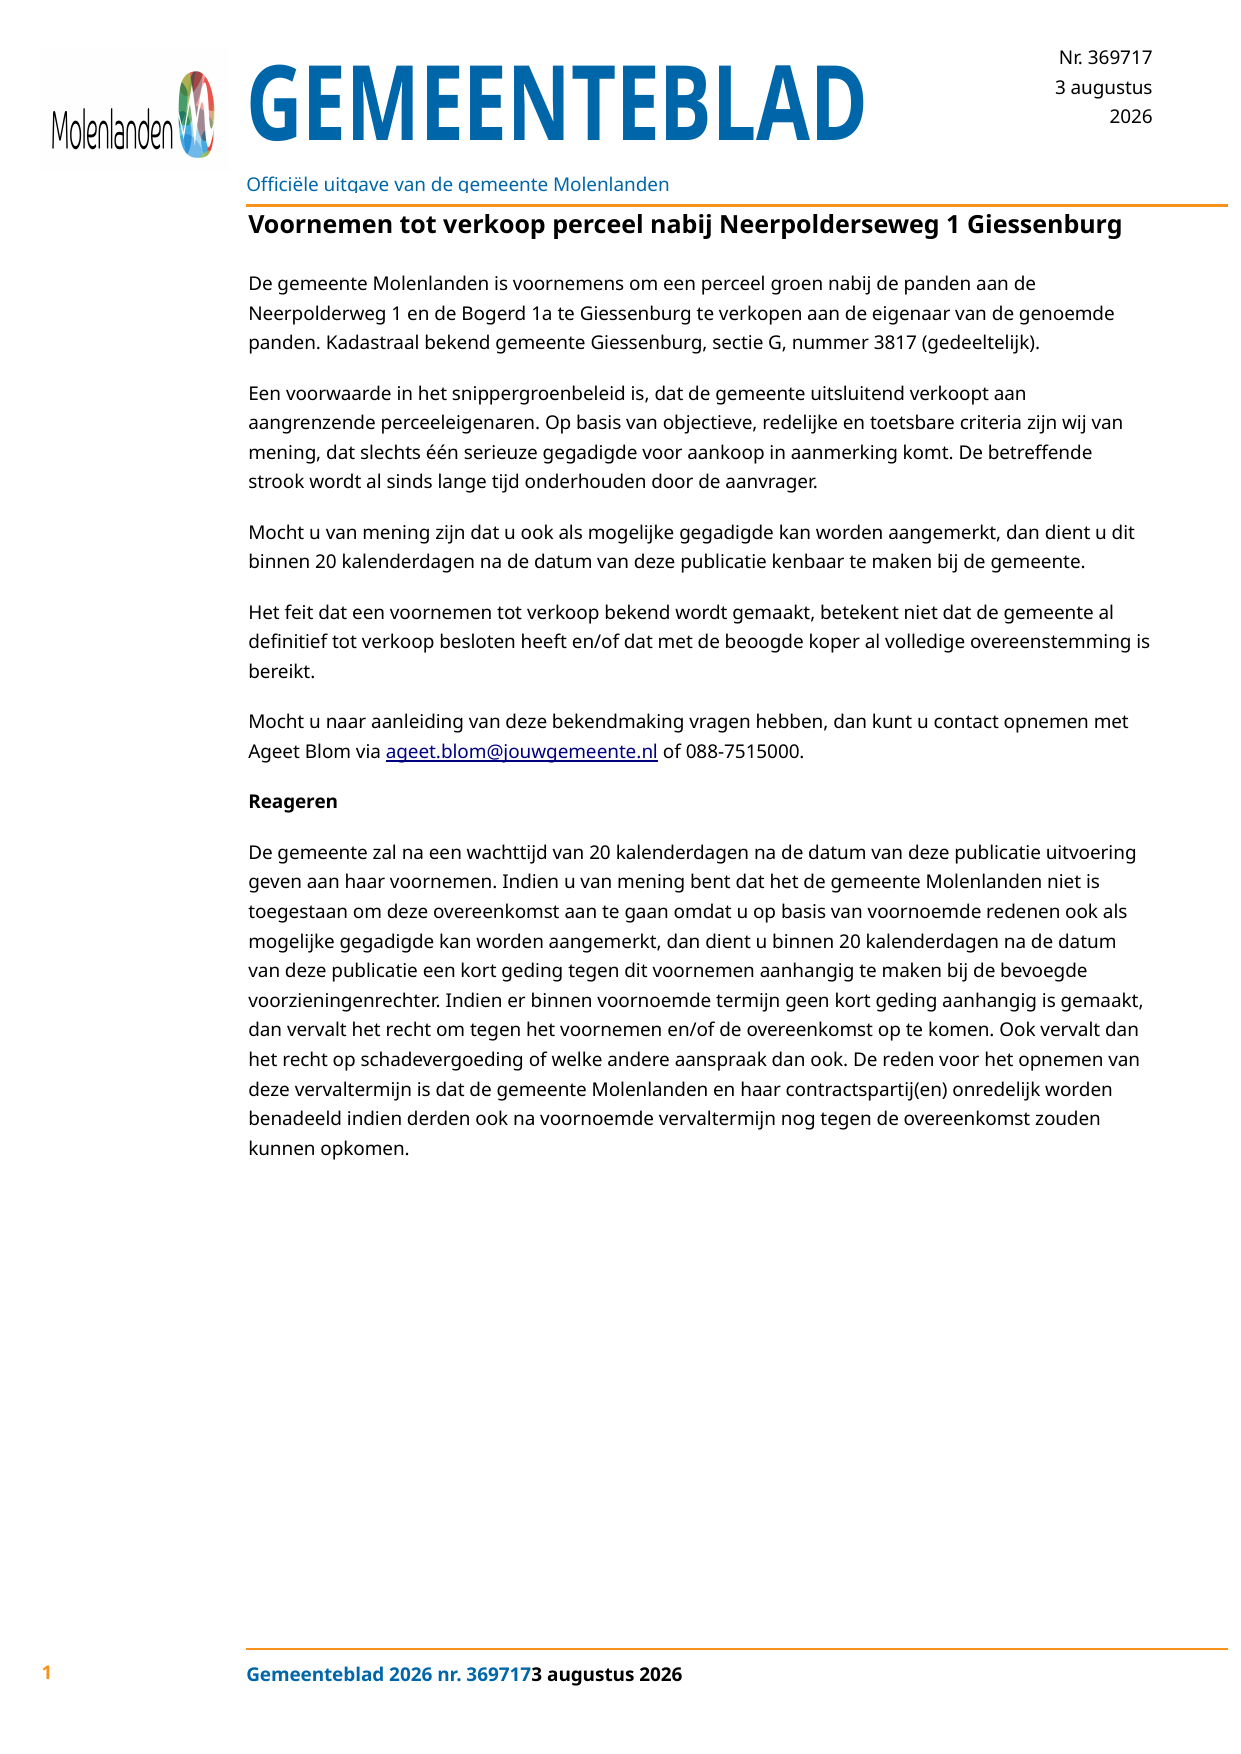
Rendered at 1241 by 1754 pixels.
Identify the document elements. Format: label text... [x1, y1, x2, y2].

text Mocht u van mening zijn dat u ook als mogelijke gegadigde kan worden aangemerkt, dan dient u dit binnen 20 kalenderdagen na de datum van deze publicatie kenbaar te maken bij de gemeente. [248, 519, 1152, 574]
text Reageren [248, 789, 1152, 814]
text Mocht u naar aanleiding van deze bekendmaking vragen hebben, dan kunt u contact opnemen met Ageet Blom via ageet.blom@jouwgemeente.nl of 088-7515000. [248, 709, 1152, 764]
text De gemeente Molenlanden is voornemens om een perceel groen nabij de panden aan de Neerpolderweg 1 en de Bogerd 1a te Giessenburg te verkopen aan de eigenaar van de genoemde panden. Kadastraal bekend gemeente Giessenburg, sectie G, nummer 3817 (gedeeltelijk). [248, 270, 1152, 355]
picture [41, 47, 231, 172]
text Voornemen tot verkoop perceel nabij Neerpolderseweg 1 Giessenburg [248, 207, 1152, 241]
text Een voorwaarde in het snippergroenbeleid is, dat de gemeente uitsluitend verkoopt aan aangrenzende perceeleigenaren. Op basis van objectieve, redelijke en toetsbare criteria zijn wij van mening, dat slechts één serieuze gegadigde voor aankoop in aanmerking komt. De betreffende strook wordt al sinds lange tijd onderhouden door de aanvrager. [248, 380, 1152, 494]
text Het feit dat een voornemen tot verkoop bekend wordt gemaakt, betekent niet dat de gemeente al defi­nitief tot verkoop besloten heeft en/of dat met de beoogde koper al volledige overeenstemming is bereikt. [248, 599, 1152, 684]
text De gemeente zal na een wachttijd van 20 kalenderdagen na de datum van deze publicatie uitvoering geven aan haar voornemen. Indien u van mening bent dat het de gemeente Molenlanden niet is toegestaan om deze overeenkomst aan te gaan omdat u op basis van voornoemde redenen ook als mogelijke gegadigde kan worden aangemerkt, dan dient u binnen 20 kalenderdagen na de datum van deze publicatie een kort geding tegen dit voornemen aanhangig te maken bij de bevoegde voorzieningenrechter. Indien er binnen voornoemde termijn geen kort geding aanhangig is gemaakt, dan vervalt het recht om tegen het voornemen en/of de overeenkomst op te komen. Ook vervalt dan het recht op schadevergoeding of welke andere aanspraak dan ook. De reden voor het opnemen van deze vervaltermijn is dat de gemeente Molenlanden en haar contractspartij(en) onredelijk worden benadeeld indien derden ook na voornoemde vervaltermijn nog tegen de overeenkomst zouden kunnen opkomen. [248, 839, 1152, 1161]
